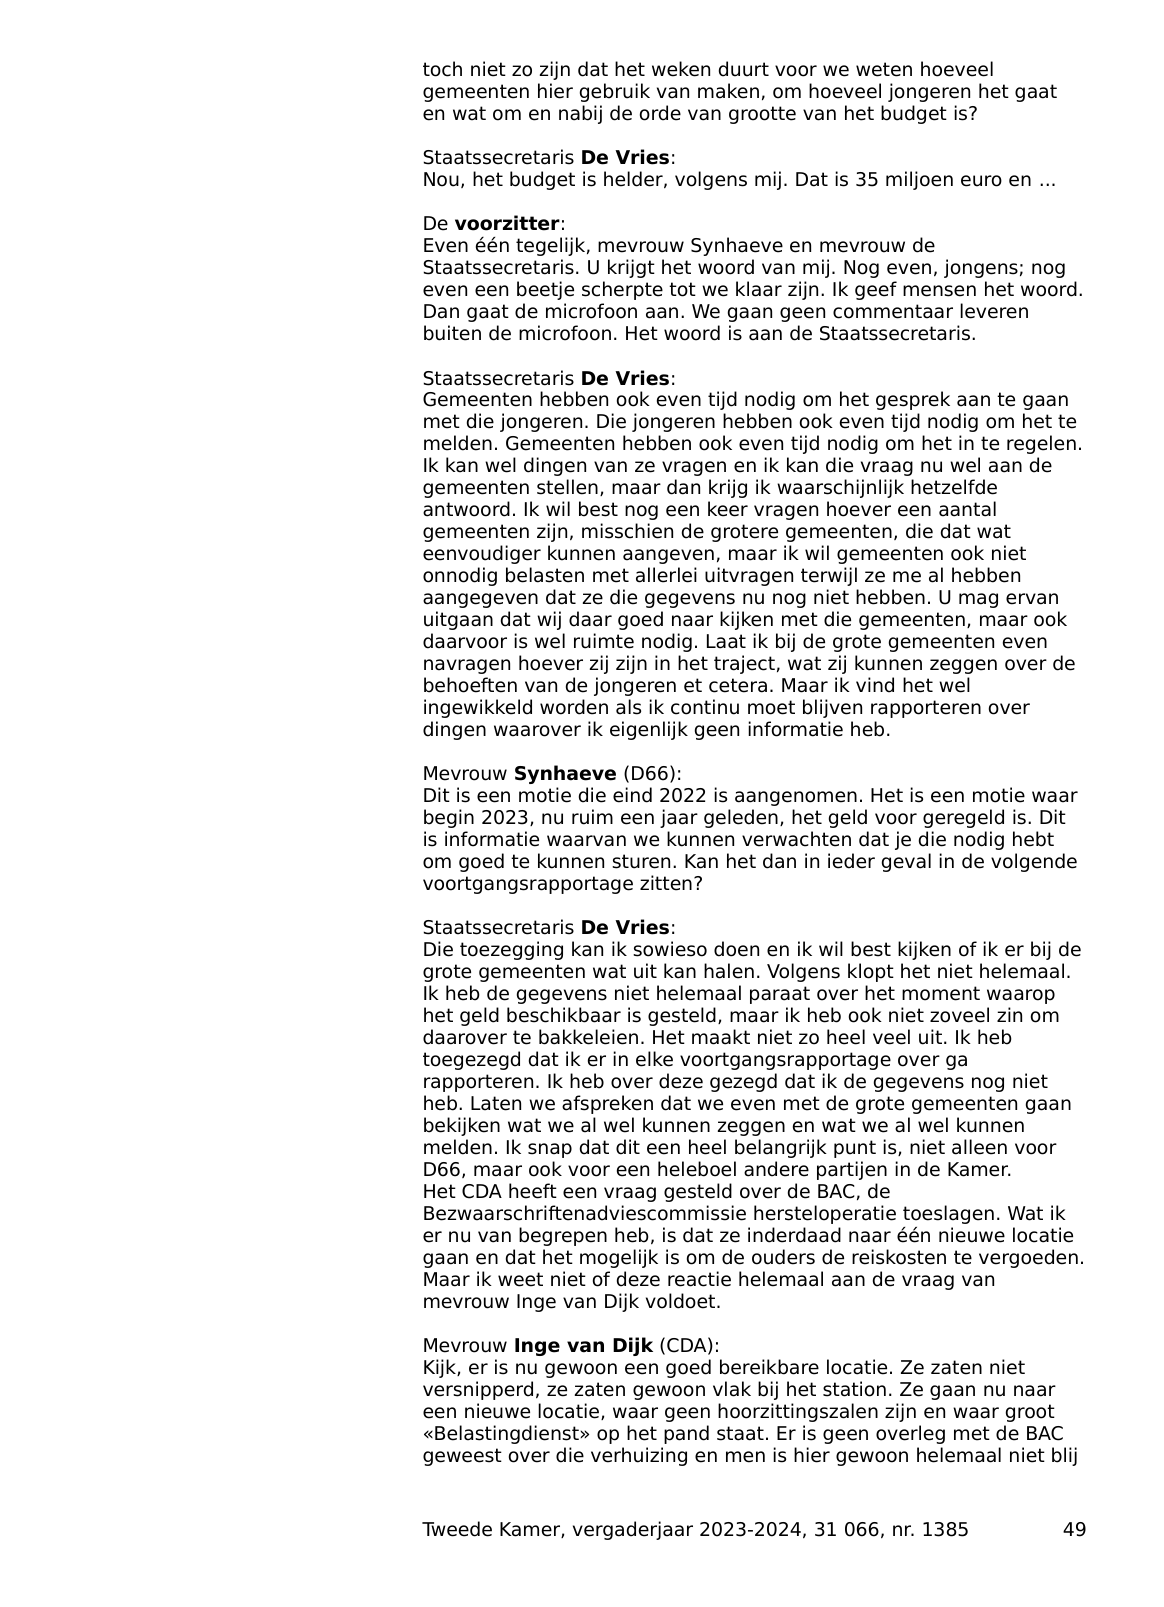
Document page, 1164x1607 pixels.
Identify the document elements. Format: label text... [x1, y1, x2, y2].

text De voorzitter: [422, 213, 1087, 235]
text Mevrouw Synhaeve (D66): [422, 763, 1087, 785]
text Die toezegging kan ik sowieso doen en ik wil best kijken of ik er bij de grote gemeenten wat uit kan halen. Volgens klopt het niet helemaal. Ik heb de gegevens niet helemaal paraat over het moment waarop het geld beschikbaar is gesteld, maar ik heb ook niet zoveel zin om daarover te bakkeleien. Het maakt niet zo heel veel uit. Ik heb toegezegd dat ik er in elke voortgangsrapportage over ga rapporteren. Ik heb over deze gezegd dat ik de gegevens nog niet heb. Laten we afspreken dat we even met de grote gemeenten gaan bekijken wat we al wel kunnen zeggen en wat we al wel kunnen melden. Ik snap dat dit een heel belangrijk punt is, niet alleen voor D66, maar ook voor een heleboel andere partijen in de Kamer. [422, 939, 1087, 1181]
text Even één tegelijk, mevrouw Synhaeve en mevrouw de Staatssecretaris. U krijgt het woord van mij. Nog even, jongens; nog even een beetje scherpte tot we klaar zijn. Ik geef mensen het woord. Dan gaat de microfoon aan. We gaan geen commentaar leveren buiten de microfoon. Het woord is aan de Staatssecretaris. [422, 235, 1087, 345]
text Dit is een motie die eind 2022 is aangenomen. Het is een motie waar begin 2023, nu ruim een jaar geleden, het geld voor geregeld is. Dit is informatie waarvan we kunnen verwachten dat je die nodig hebt om goed te kunnen sturen. Kan het dan in ieder geval in de volgende voortgangsrapportage zitten? [422, 785, 1087, 895]
text Staatssecretaris De Vries: [422, 917, 1087, 939]
text Gemeenten hebben ook even tijd nodig om het gesprek aan te gaan met die jongeren. Die jongeren hebben ook even tijd nodig om het te melden. Gemeenten hebben ook even tijd nodig om het in te regelen. Ik kan wel dingen van ze vragen en ik kan die vraag nu wel aan de gemeenten stellen, maar dan krijg ik waarschijnlijk hetzelfde antwoord. Ik wil best nog een keer vragen hoever een aantal gemeenten zijn, misschien de grotere gemeenten, die dat wat eenvoudiger kunnen aangeven, maar ik wil gemeenten ook niet onnodig belasten met allerlei uitvragen terwijl ze me al hebben aangegeven dat ze die gegevens nu nog niet hebben. U mag ervan uitgaan dat wij daar goed naar kijken met die gemeenten, maar ook daarvoor is wel ruimte nodig. Laat ik bij de grote gemeenten even navragen hoever zij zijn in het traject, wat zij kunnen zeggen over de behoeften van de jongeren et cetera. Maar ik vind het wel ingewikkeld worden als ik continu moet blijven rapporteren over dingen waarover ik eigenlijk geen informatie heb. [422, 389, 1087, 741]
text Kijk, er is nu gewoon een goed bereikbare locatie. Ze zaten niet versnipperd, ze zaten gewoon vlak bij het station. Ze gaan nu naar een nieuwe locatie, waar geen hoorzittingszalen zijn en waar groot «Belastingdienst» op het pand staat. Er is geen overleg met de BAC geweest over die verhuizing en men is hier gewoon helemaal niet blij [422, 1357, 1087, 1467]
text Nou, het budget is helder, volgens mij. Dat is 35 miljoen euro en ... [422, 169, 1087, 191]
text Staatssecretaris De Vries: [422, 367, 1087, 389]
text Staatssecretaris De Vries: [422, 147, 1087, 169]
text toch niet zo zijn dat het weken duurt voor we weten hoeveel gemeenten hier gebruik van maken, om hoeveel jongeren het gaat en wat om en nabij de orde van grootte van het budget is? [422, 59, 1087, 125]
text Mevrouw Inge van Dijk (CDA): [422, 1335, 1087, 1357]
text Het CDA heeft een vraag gesteld over de BAC, de Bezwaarschriftenadviescommissie hersteloperatie toeslagen. Wat ik er nu van begrepen heb, is dat ze inderdaad naar één nieuwe locatie gaan en dat het mogelijk is om de ouders de reiskosten te vergoeden. Maar ik weet niet of deze reactie helemaal aan de vraag van mevrouw Inge van Dijk voldoet. [422, 1181, 1087, 1313]
